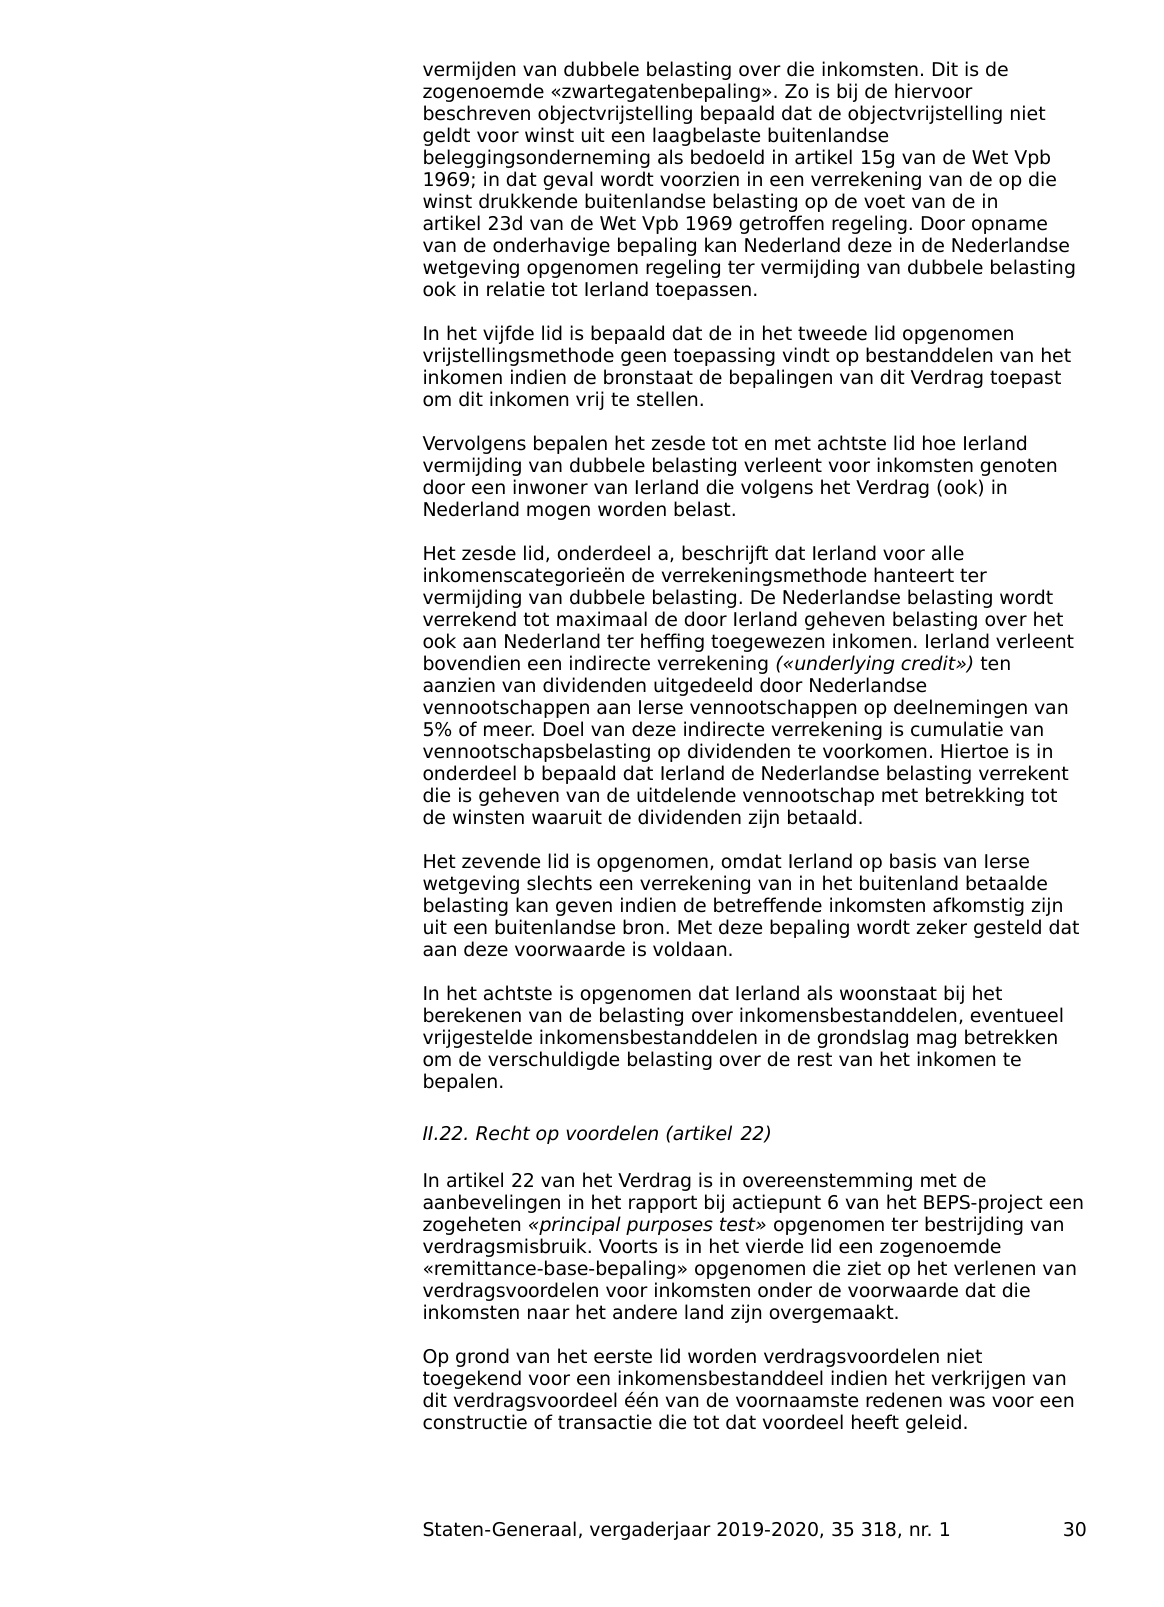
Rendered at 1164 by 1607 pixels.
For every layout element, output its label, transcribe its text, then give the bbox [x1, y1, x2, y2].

text Het zesde lid, onderdeel a, beschrijft dat Ierland voor alle inkomenscategorieën de verrekeningsmethode hanteert ter vermijding van dubbele belasting. De Nederlandse belasting wordt verrekend tot maximaal de door Ierland geheven belasting over het ook aan Nederland ter heffing toegewezen inkomen. Ierland verleent bovendien een indirecte verrekening («underlying credit») ten aanzien van dividenden uitgedeeld door Nederlandse vennootschappen aan Ierse vennootschappen op deelnemingen van 5% of meer. Doel van deze indirecte verrekening is cumulatie van vennootschapsbelasting op dividenden te voorkomen. Hiertoe is in onderdeel b bepaald dat Ierland de Nederlandse belasting verrekent die is geheven van de uitdelende vennootschap met betrekking tot de winsten waaruit de dividenden zijn betaald. [422, 543, 1087, 829]
subtitle II.22. Recht op voordelen (artikel 22) [422, 1123, 1087, 1145]
text Vervolgens bepalen het zesde tot en met achtste lid hoe Ierland vermijding van dubbele belasting verleent voor inkomsten genoten door een inwoner van Ierland die volgens het Verdrag (ook) in Nederland mogen worden belast. [422, 433, 1087, 521]
text In het vijfde lid is bepaald dat de in het tweede lid opgenomen vrijstellingsmethode geen toepassing vindt op bestanddelen van het inkomen indien de bronstaat de bepalingen van dit Verdrag toepast om dit inkomen vrij te stellen. [422, 323, 1087, 411]
text vermijden van dubbele belasting over die inkomsten. Dit is de zogenoemde «zwartegatenbepaling». Zo is bij de hiervoor beschreven objectvrijstelling bepaald dat de objectvrijstelling niet geldt voor winst uit een laagbelaste buitenlandse beleggingsonderneming als bedoeld in artikel 15g van de Wet Vpb 1969; in dat geval wordt voorzien in een verrekening van de op die winst drukkende buitenlandse belasting op de voet van de in artikel 23d van de Wet Vpb 1969 getroffen regeling. Door opname van de onderhavige bepaling kan Nederland deze in de Nederlandse wetgeving opgenomen regeling ter vermijding van dubbele belasting ook in relatie tot Ierland toepassen. [422, 59, 1087, 301]
text Op grond van het eerste lid worden verdragsvoordelen niet toegekend voor een inkomensbestanddeel indien het verkrijgen van dit verdragsvoordeel één van de voornaamste redenen was voor een constructie of transactie die tot dat voordeel heeft geleid. [422, 1346, 1087, 1434]
text Het zevende lid is opgenomen, omdat Ierland op basis van Ierse wetgeving slechts een verrekening van in het buitenland betaalde belasting kan geven indien de betreffende inkomsten afkomstig zijn uit een buitenlandse bron. Met deze bepaling wordt zeker gesteld dat aan deze voorwaarde is voldaan. [422, 851, 1087, 961]
text In het achtste is opgenomen dat Ierland als woonstaat bij het berekenen van de belasting over inkomensbestanddelen, eventueel vrijgestelde inkomensbestanddelen in de grondslag mag betrekken om de verschuldigde belasting over de rest van het inkomen te bepalen. [422, 983, 1087, 1093]
text In artikel 22 van het Verdrag is in overeenstemming met de aanbevelingen in het rapport bij actiepunt 6 van het BEPS-project een zogeheten «principal purposes test» opgenomen ter bestrijding van verdragsmisbruik. Voorts is in het vierde lid een zogenoemde «remittance-base-bepaling» opgenomen die ziet op het verlenen van verdragsvoordelen voor inkomsten onder de voorwaarde dat die inkomsten naar het andere land zijn overgemaakt. [422, 1170, 1087, 1324]
